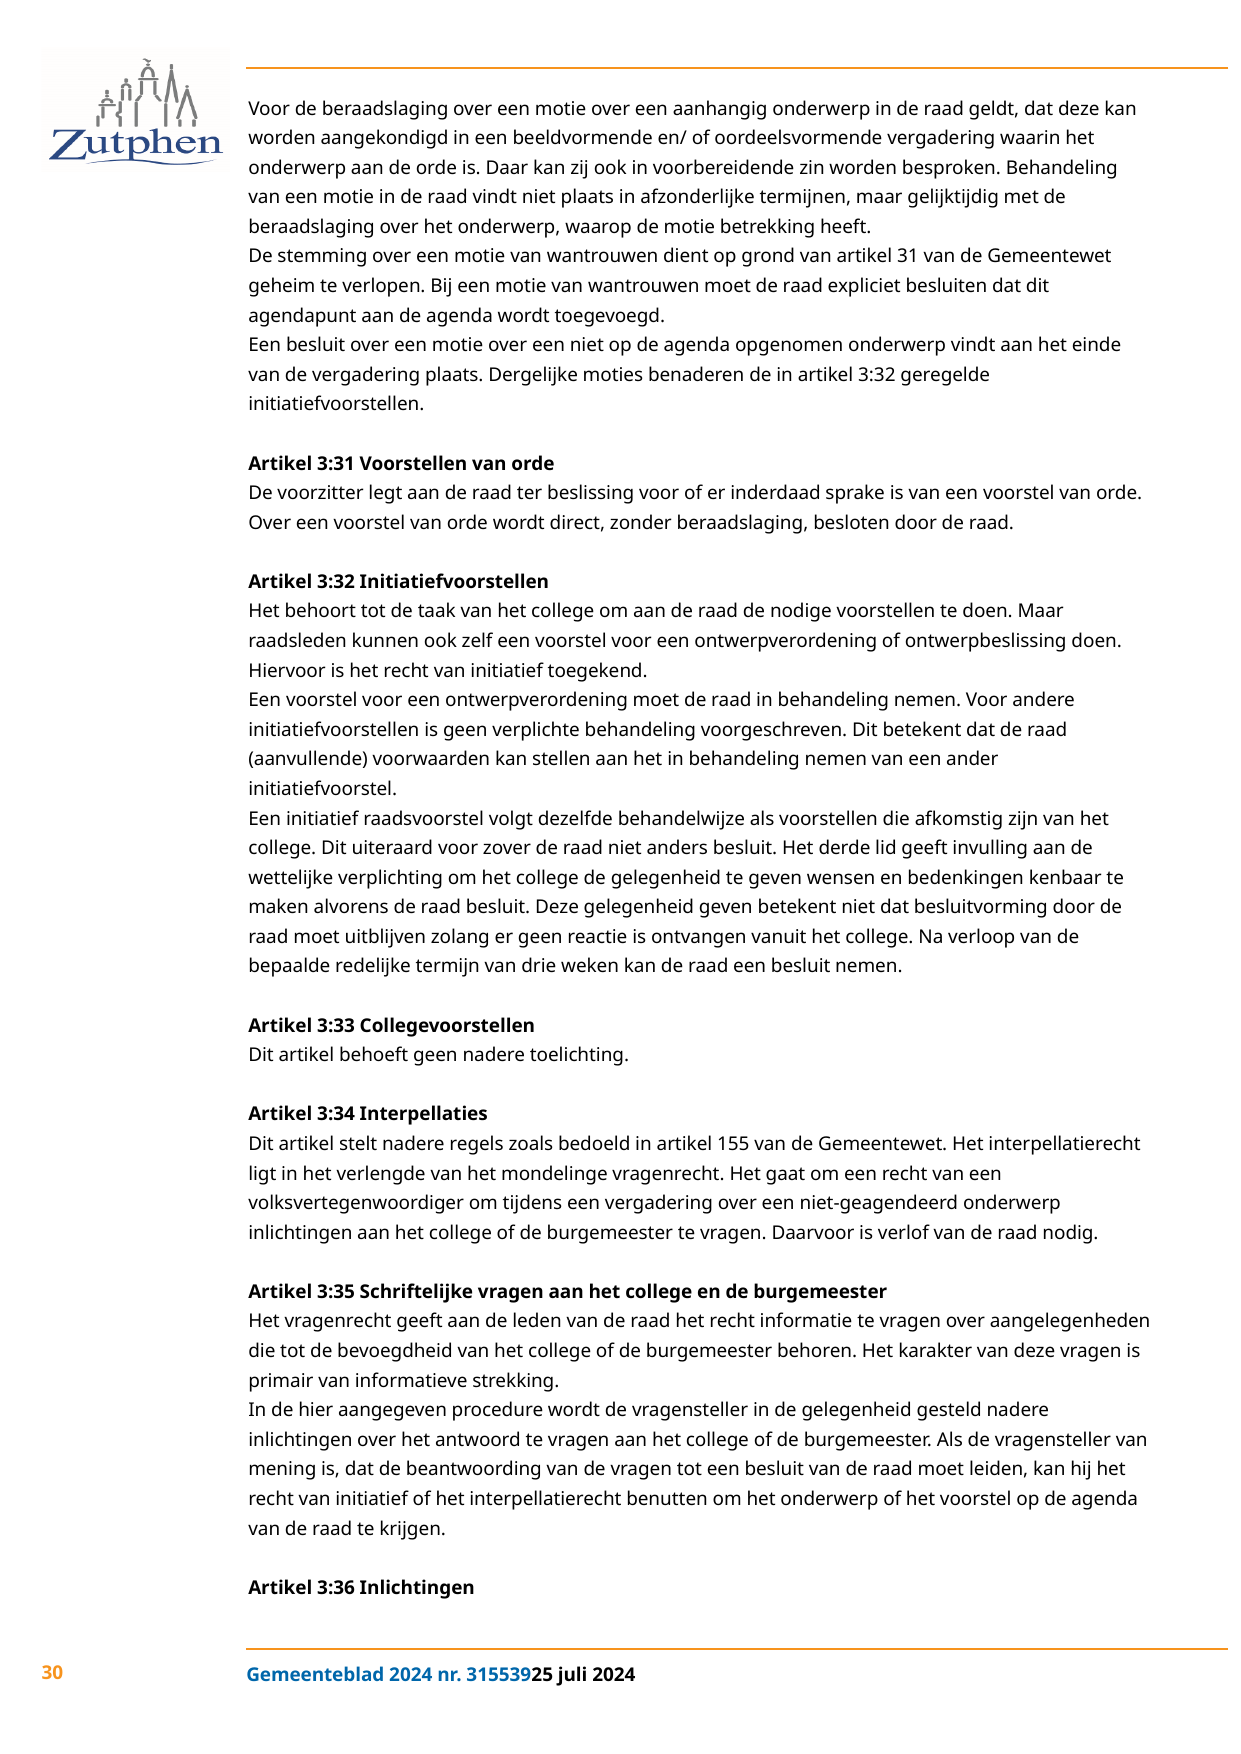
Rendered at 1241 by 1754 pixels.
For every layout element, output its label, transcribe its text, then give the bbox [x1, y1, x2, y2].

text De voorzitter legt aan de raad ter beslissing voor of er inderdaad sprake is van een voorstel van orde. Over een voorstel van orde wordt direct, zonder beraadslaging, besloten door de raad. [248, 479, 1152, 535]
text Dit artikel stelt nadere regels zoals bedoeld in artikel 155 van de Gemeentewet. Het interpellatierecht ligt in het verlengde van het mondelinge vragenrecht. Het gaat om een recht van een volksvertegenwoordiger om tijdens een vergadering over een niet-geagendeerd onderwerp inlichtingen aan het college of de burgemeester te vragen. Daarvoor is verlof van de raad nodig. [248, 1130, 1152, 1245]
text Het vragenrecht geeft aan de leden van de raad het recht informatie te vragen over aangelegenheden die tot de bevoegdheid van het college of de burgemeester behoren. Het karakter van deze vragen is primair van informatieve strekking. [248, 1308, 1152, 1393]
text Artikel 3:35 Schriftelijke vragen aan het college en de burgemeester [248, 1278, 1152, 1304]
text In de hier aangegeven procedure wordt de vragensteller in de gelegenheid gesteld nadere inlichtingen over het antwoord te vragen aan het college of de burgemeester. Als de vragensteller van mening is, dat de beantwoording van de vragen tot een besluit van de raad moet leiden, kan hij het recht van initiatief of het interpellatierecht benutten om het onderwerp of het voorstel op de agenda van de raad te krijgen. [248, 1396, 1152, 1541]
picture [41, 47, 231, 172]
text De stemming over een motie van wantrouwen dient op grond van artikel 31 van de Gemeentewet geheim te verlopen. Bij een motie van wantrouwen moet de raad expliciet besluiten dat dit agendapunt aan de agenda wordt toegevoegd. [248, 243, 1152, 328]
text Een voorstel voor een ontwerpverordening moet de raad in behandeling nemen. Voor andere initiatiefvoorstellen is geen verplichte behandeling voorgeschreven. Dit betekent dat de raad (aanvullende) voorwaarden kan stellen aan het in behandeling nemen van een ander initiatiefvoorstel. [248, 686, 1152, 801]
text Artikel 3:36 Inlichtingen [248, 1574, 1152, 1600]
text Een initiatief raadsvoorstel volgt dezelfde behandelwijze als voorstellen die afkomstig zijn van het college. Dit uiteraard voor zover de raad niet anders besluit. Het derde lid geeft invulling aan de wettelijke verplichting om het college de gelegenheid te geven wensen en bedenkingen kenbaar te maken alvorens de raad besluit. Deze gelegenheid geven betekent niet dat besluitvorming door de raad moet uitblijven zolang er geen reactie is ontvangen vanuit het college. Na verloop van de bepaalde redelijke termijn van drie weken kan de raad een besluit nemen. [248, 805, 1152, 978]
text Artikel 3:31 Voorstellen van orde [248, 450, 1152, 476]
text Artikel 3:32 Initiatiefvoorstellen [248, 568, 1152, 594]
text Een besluit over een motie over een niet op de agenda opgenomen onderwerp vindt aan het einde van de vergadering plaats. Dergelijke moties benaderen de in artikel 3:32 geregelde initiatiefvoorstellen. [248, 331, 1152, 416]
text Voor de beraadslaging over een motie over een aanhangig onderwerp in de raad geldt, dat deze kan worden aangekondigd in een beeldvormende en/ of oordeelsvormende vergadering waarin het onderwerp aan de orde is. Daar kan zij ook in voorbereidende zin worden besproken. Behandeling van een motie in de raad vindt niet plaats in afzonderlijke termijnen, maar gelijktijdig met de beraadslaging over het onderwerp, waarop de motie betrekking heeft. [248, 95, 1152, 239]
text Het behoort tot de taak van het college om aan de raad de nodige voorstellen te doen. Maar raadsleden kunnen ook zelf een voorstel voor een ontwerpverordening of ontwerpbeslissing doen. Hiervoor is het recht van initiatief toegekend. [248, 598, 1152, 683]
text Artikel 3:34 Interpellaties [248, 1101, 1152, 1126]
text Artikel 3:33 Collegevoorstellen [248, 1012, 1152, 1038]
text Dit artikel behoeft geen nadere toelichting. [248, 1041, 1152, 1067]
